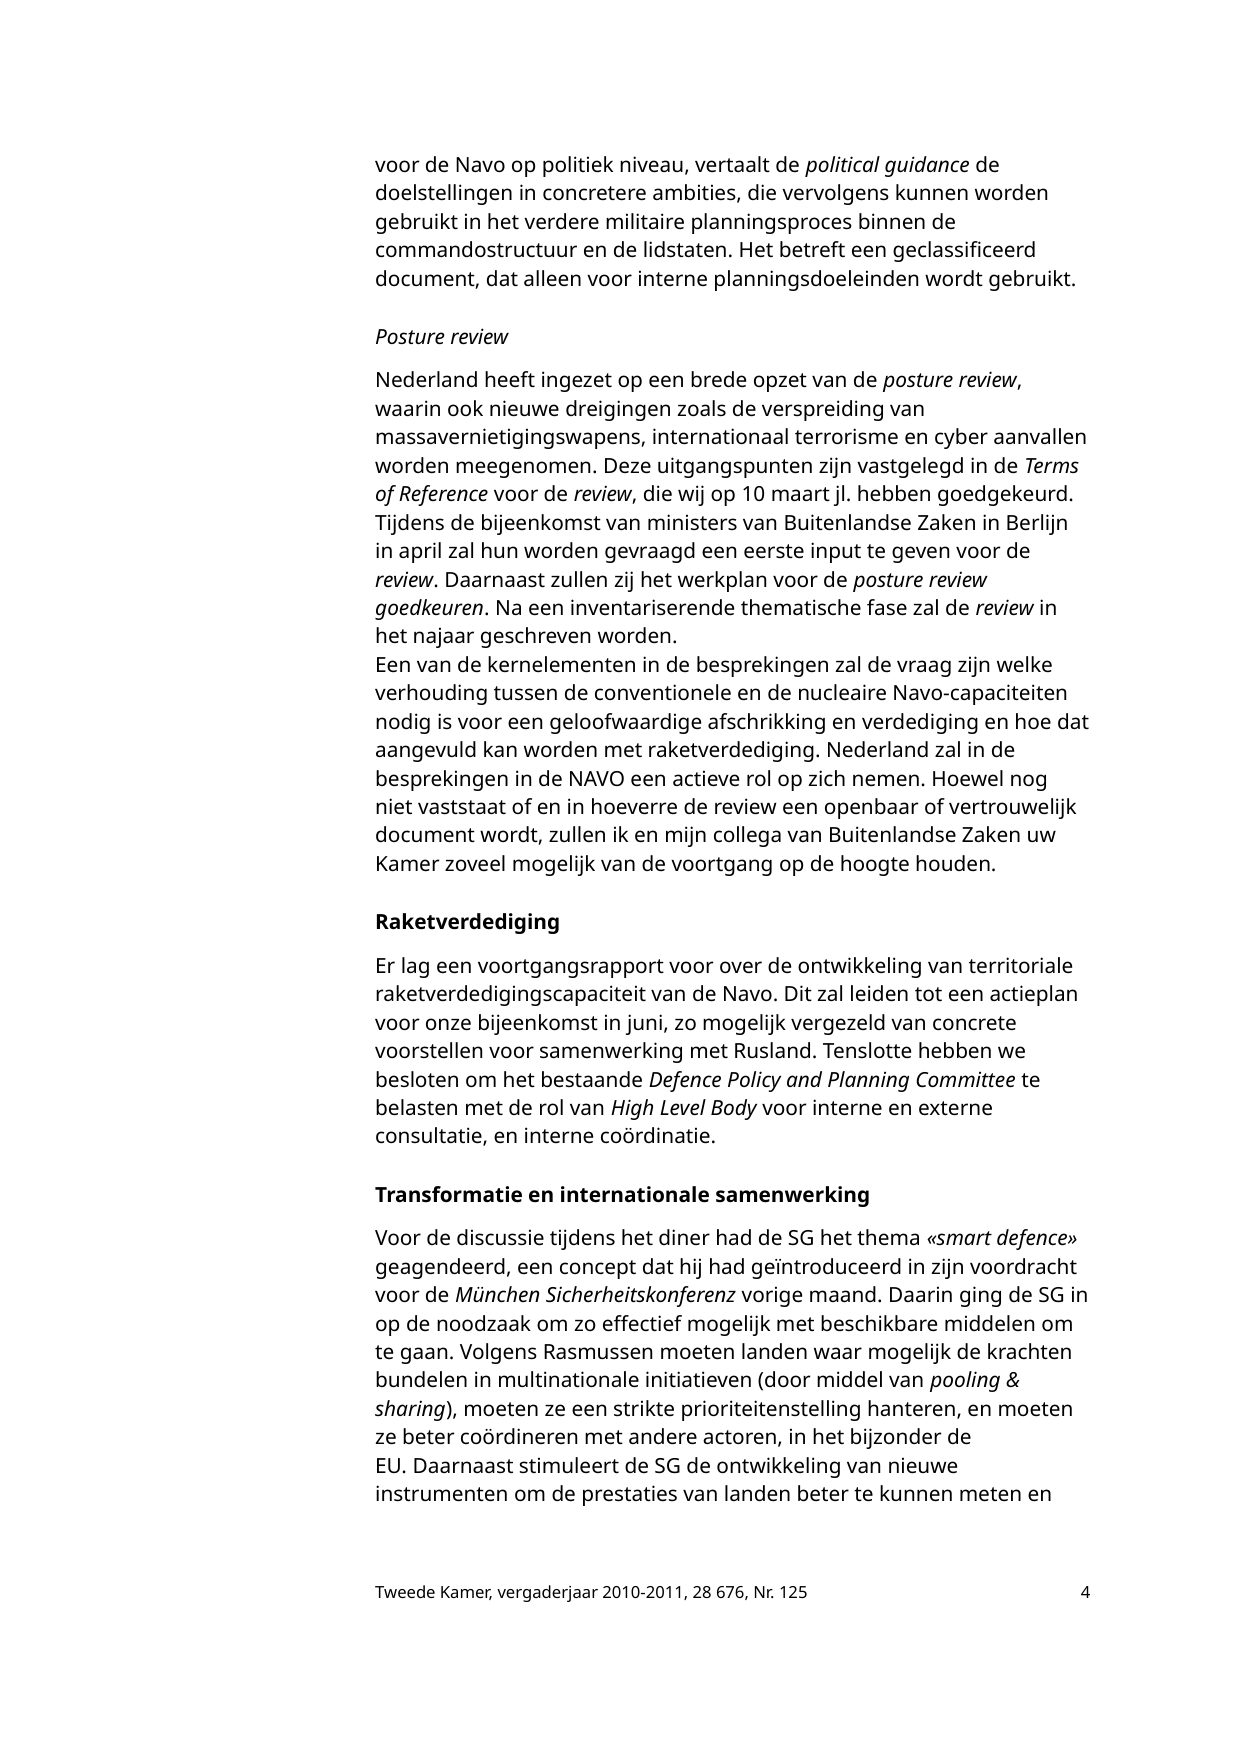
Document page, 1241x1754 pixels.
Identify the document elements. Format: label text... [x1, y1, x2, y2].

text Nederland heeft ingezet op een brede opzet van de posture review, waarin ook nieuwe dreigingen zoals de verspreiding van massavernietigingswapens, internationaal terrorisme en cyber aanvallen worden meegenomen. Deze uitgangspunten zijn vastgelegd in de Terms of Reference voor de review, die wij op 10 maart jl. hebben goedgekeurd. Tijdens de bijeenkomst van ministers van Buitenlandse Zaken in Berlijn in april zal hun worden gevraagd een eerste input te geven voor de review. Daarnaast zullen zij het werkplan voor de posture review goedkeuren. Na een inventariserende thematische fase zal de review in het najaar geschreven worden. [375, 366, 1090, 650]
text Raketverdediging [375, 907, 1090, 936]
text Transformatie en internationale samenwerking [375, 1180, 1090, 1208]
text Posture review [375, 322, 1090, 351]
text Er lag een voortgangsrapport voor over de ontwikkeling van territoriale raketverdedigingscapaciteit van de Navo. Dit zal leiden tot een actieplan voor onze bijeenkomst in juni, zo mogelijk vergezeld van concrete voorstellen voor samenwerking met Rusland. Tenslotte hebben we besloten om het bestaande Defence Policy and Planning Committee te belasten met de rol van High Level Body voor interne en externe consultatie, en interne coördinatie. [375, 951, 1090, 1150]
text Een van de kernelementen in de besprekingen zal de vraag zijn welke verhouding tussen de conventionele en de nucleaire Navo-capaciteiten nodig is voor een geloofwaardige afschrikking en verdediging en hoe dat aangevuld kan worden met raketverdediging. Nederland zal in de besprekingen in de NAVO een actieve rol op zich nemen. Hoewel nog niet vaststaat of en in hoeverre de review een openbaar of vertrouwelijk document wordt, zullen ik en mijn collega van Buitenlandse Zaken uw Kamer zoveel mogelijk van de voortgang op de hoogte houden. [375, 650, 1090, 877]
text voor de Navo op politiek niveau, vertaalt de political guidance de doelstellingen in concretere ambities, die vervolgens kunnen worden gebruikt in het verdere militaire planningsproces binnen de commandostructuur en de lidstaten. Het betreft een geclassificeerd document, dat alleen voor interne planningsdoeleinden wordt gebruikt. [375, 150, 1090, 292]
text Voor de discussie tijdens het diner had de SG het thema «smart defence» geagendeerd, een concept dat hij had geïntroduceerd in zijn voordracht voor de München Sicherheitskonferenz vorige maand. Daarin ging de SG in op de noodzaak om zo effectief mogelijk met beschikbare middelen om te gaan. Volgens Rasmussen moeten landen waar mogelijk de krachten bundelen in multinationale initiatieven (door middel van pooling & sharing), moeten ze een strikte prioriteitenstelling hanteren, en moeten ze beter coördineren met andere actoren, in het bijzonder de EU. Daarnaast stimuleert de SG de ontwikkeling van nieuwe instrumenten om de prestaties van landen beter te kunnen meten en [375, 1223, 1090, 1508]
